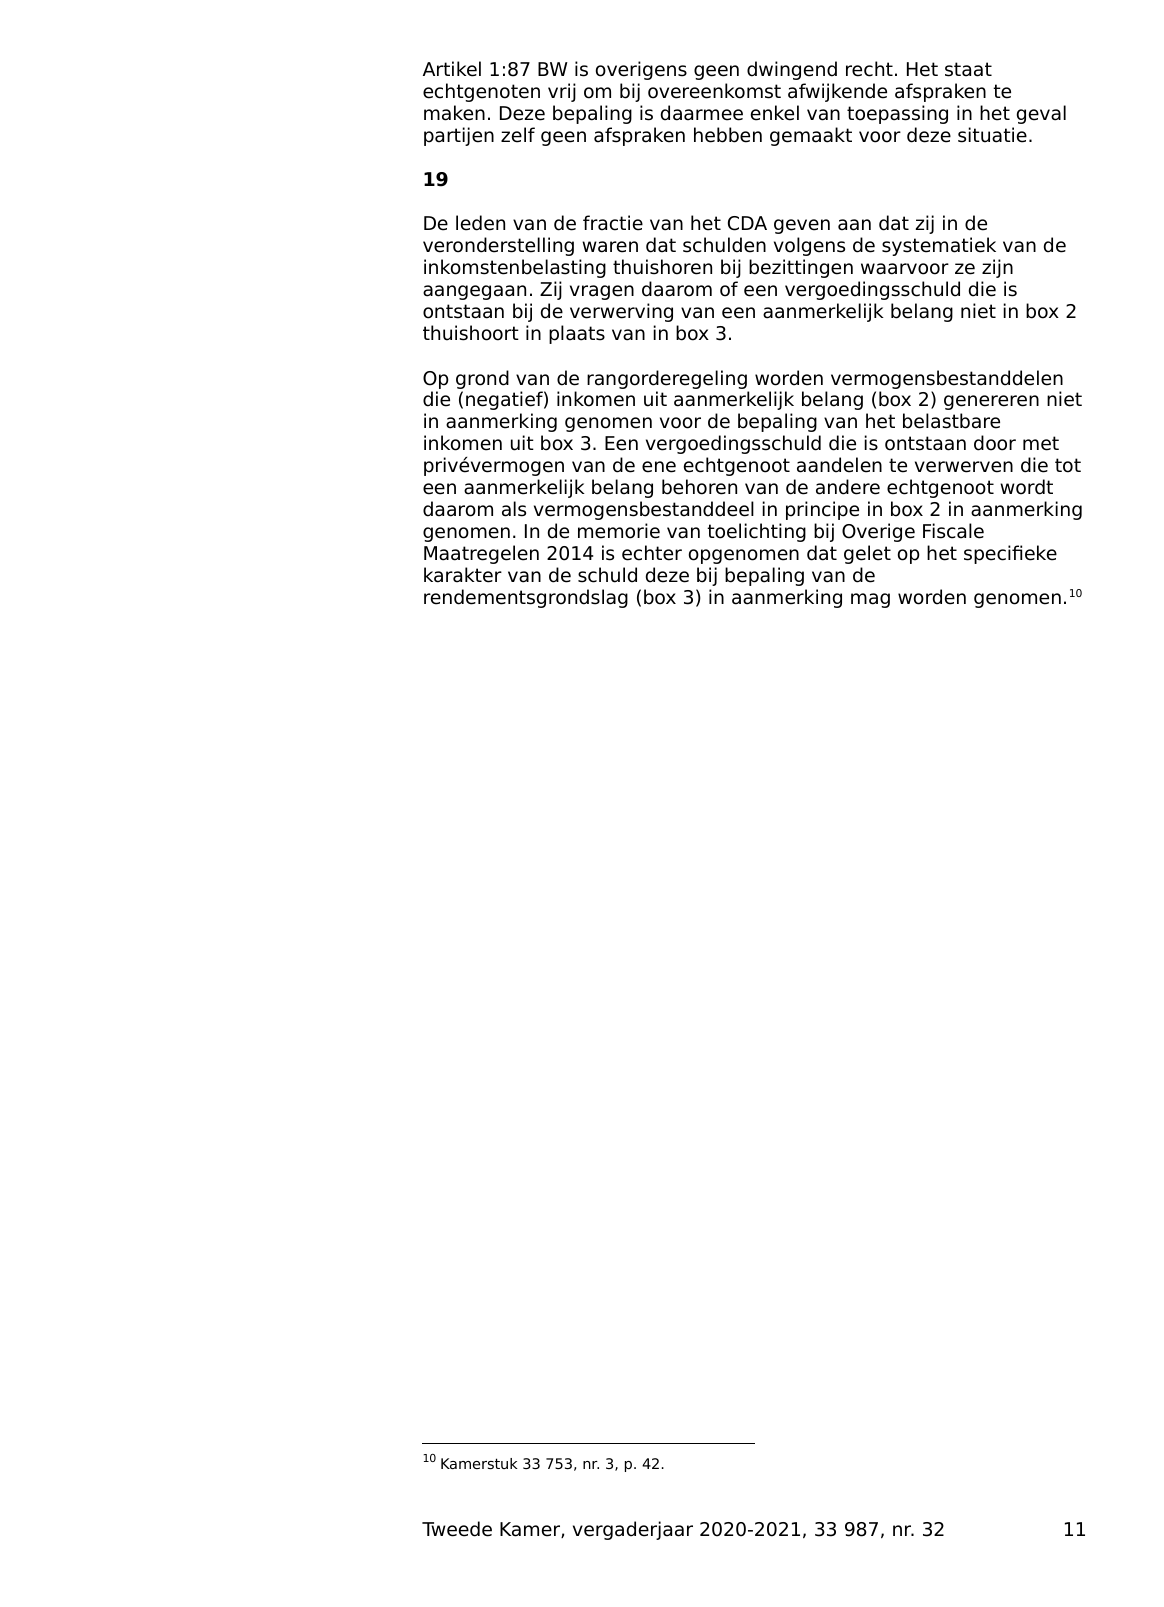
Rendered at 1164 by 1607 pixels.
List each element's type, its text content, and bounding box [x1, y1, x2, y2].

text De leden van de fractie van het CDA geven aan dat zij in de veronderstelling waren dat schulden volgens de systematiek van de inkomstenbelasting thuishoren bij bezittingen waarvoor ze zijn aangegaan. Zij vragen daarom of een vergoedingsschuld die is ontstaan bij de verwerving van een aanmerkelijk belang niet in box 2 thuishoort in plaats van in box 3. [422, 213, 1087, 345]
text Artikel 1:87 BW is overigens geen dwingend recht. Het staat echtgenoten vrij om bij overeenkomst afwijkende afspraken te maken. Deze bepaling is daarmee enkel van toepassing in het geval partijen zelf geen afspraken hebben gemaakt voor deze situatie. [422, 59, 1087, 147]
text Op grond van de rangorderegeling worden vermogensbestanddelen die (negatief) inkomen uit aanmerkelijk belang (box 2) genereren niet in aanmerking genomen voor de bepaling van het belastbare inkomen uit box 3. Een vergoedingsschuld die is ontstaan door met privévermogen van de ene echtgenoot aandelen te verwerven die tot een aanmerkelijk belang behoren van de andere echtgenoot wordt daarom als vermogensbestanddeel in principe in box 2 in aanmerking genomen. In de memorie van toelichting bij Overige Fiscale Maatregelen 2014 is echter opgenomen dat gelet op het specifieke karakter van de schuld deze bij bepaling van de rendementsgrondslag (box 3) in aanmerking mag worden genomen. [422, 367, 1087, 609]
subtitle 19 [422, 169, 1087, 191]
text Kamerstuk 33 753, nr. 3, p. 42. [422, 1452, 1087, 1474]
